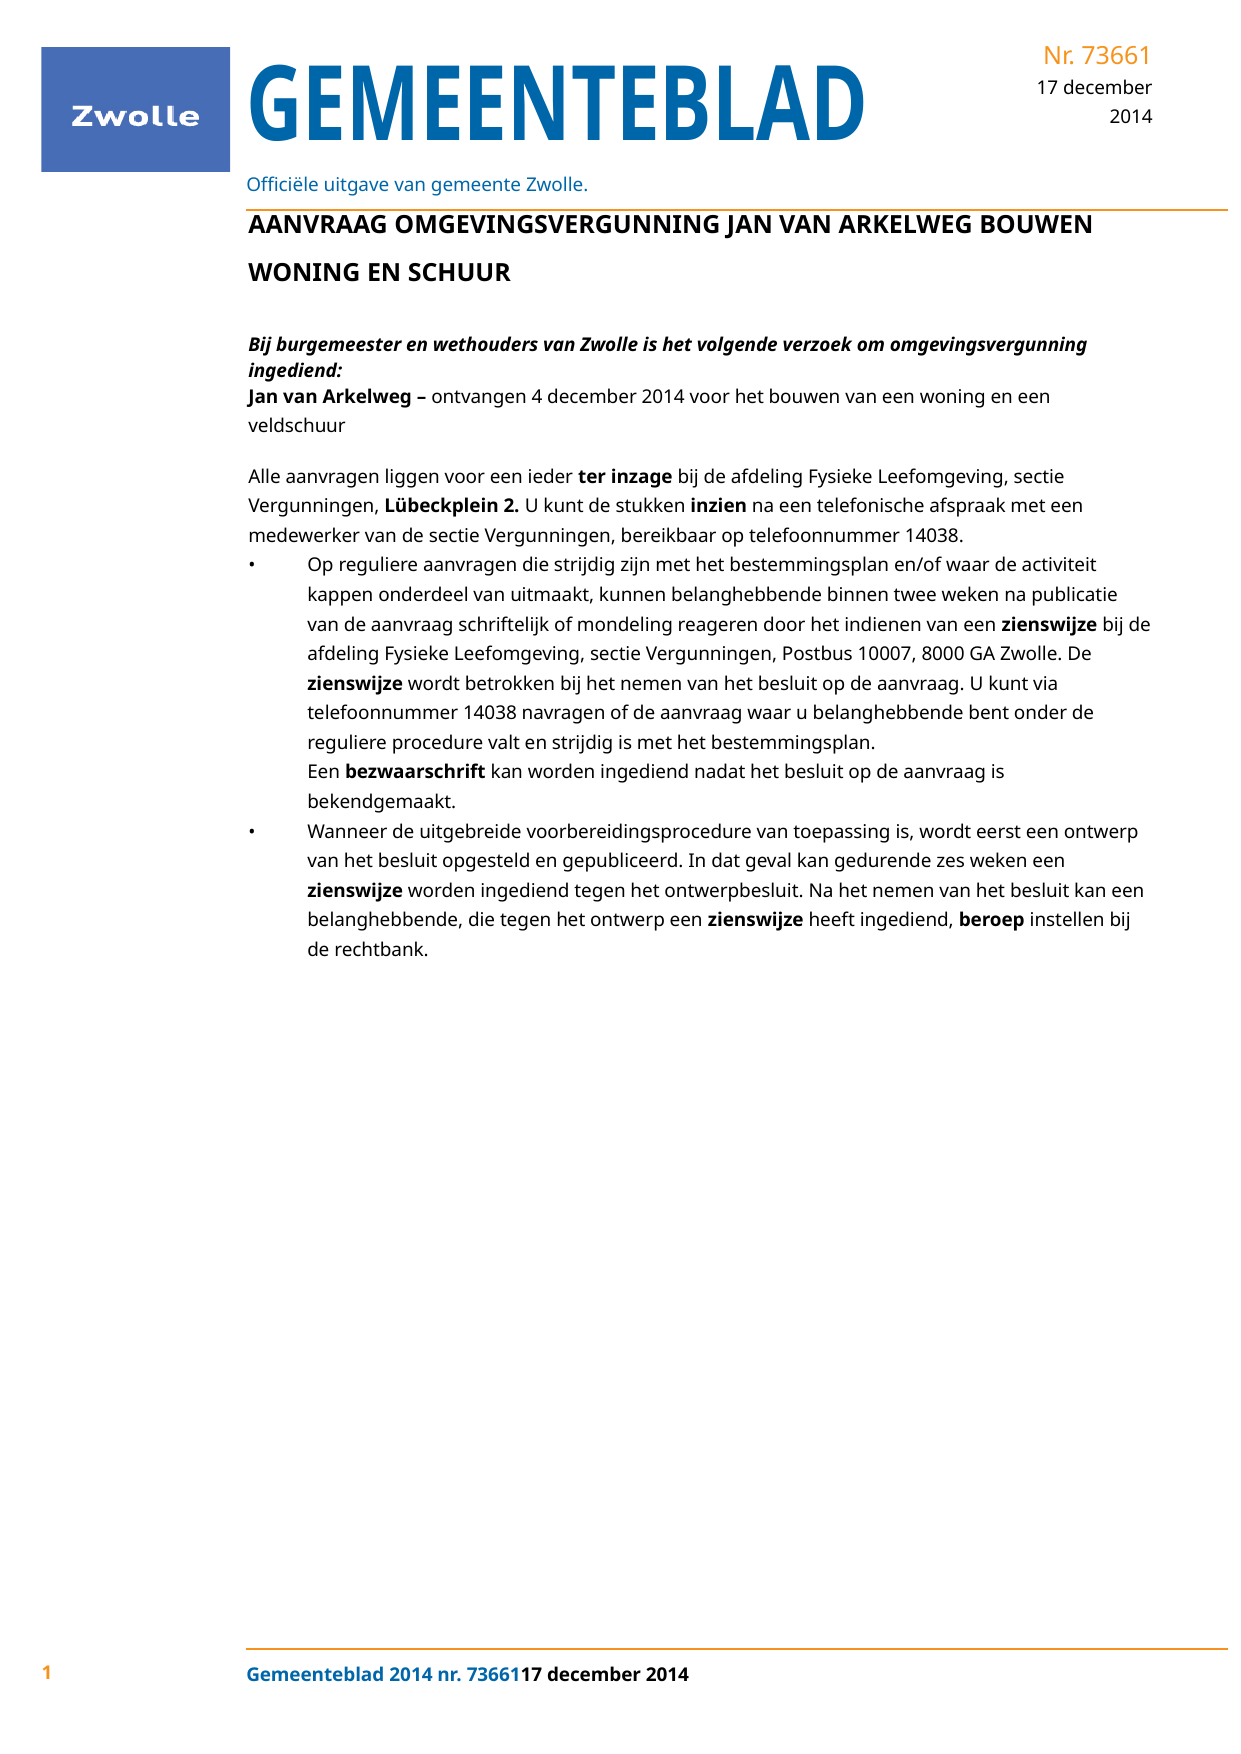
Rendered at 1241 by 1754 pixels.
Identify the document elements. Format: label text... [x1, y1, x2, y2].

list Op reguliere aanvragen die strijdig zijn met het bestemmingsplan en/of waar de activiteit kappen onderdeel van uitmaakt, kunnen belanghebbende binnen twee weken na publicatie van de aanvraag schriftelijk of mondeling reageren door het indienen van een zienswijze bij de afdeling Fysieke Leefomgeving, sectie Vergunningen, Postbus 10007, 8000 GA Zwolle. De zienswijze wordt betrokken bij het nemen van het besluit op de aanvraag. U kunt via telefoonnummer 14038 navragen of de aanvraag waar u belanghebbende bent onder de reguliere procedure valt en strijdig is met het bestemmingsplan. [248, 552, 1152, 755]
list Wanneer de uitgebreide voorbereidingsprocedure van toepassing is, wordt eerst een ontwerp van het besluit opgesteld en gepubliceerd. In dat geval kan gedurende zes weken een zienswijze worden ingediend tegen het ontwerpbesluit. Na het nemen van het besluit kan een belanghebbende, die tegen het ontwerp een zienswijze heeft ingediend, beroep instellen bij de rechtbank. [248, 818, 1152, 962]
text Bij burgemeester en wethouders van Zwolle is het volgende verzoek om omgevingsvergunning ingediend: [248, 331, 1152, 383]
picture [41, 47, 231, 172]
text AANVRAAG OMGEVINGSVERGUNNING JAN VAN ARKELWEG BOUWEN WONING EN SCHUUR [248, 211, 1152, 288]
text Jan van Arkelweg – ontvangen 4 december 2014 voor het bouwen van een woning en een veldschuur [248, 383, 1152, 438]
text Alle aanvragen liggen voor een ieder ter inzage bij de afdeling Fysieke Leefomgeving, sectie Vergunningen, Lübeckplein 2. U kunt de stukken inzien na een telefonische afspraak met een medewerker van de sectie Vergunningen, bereikbaar op telefoonnummer 14038. [248, 463, 1152, 548]
list Een bezwaarschrift kan worden ingediend nadat het besluit op de aanvraag is bekendgemaakt. [248, 759, 1152, 814]
